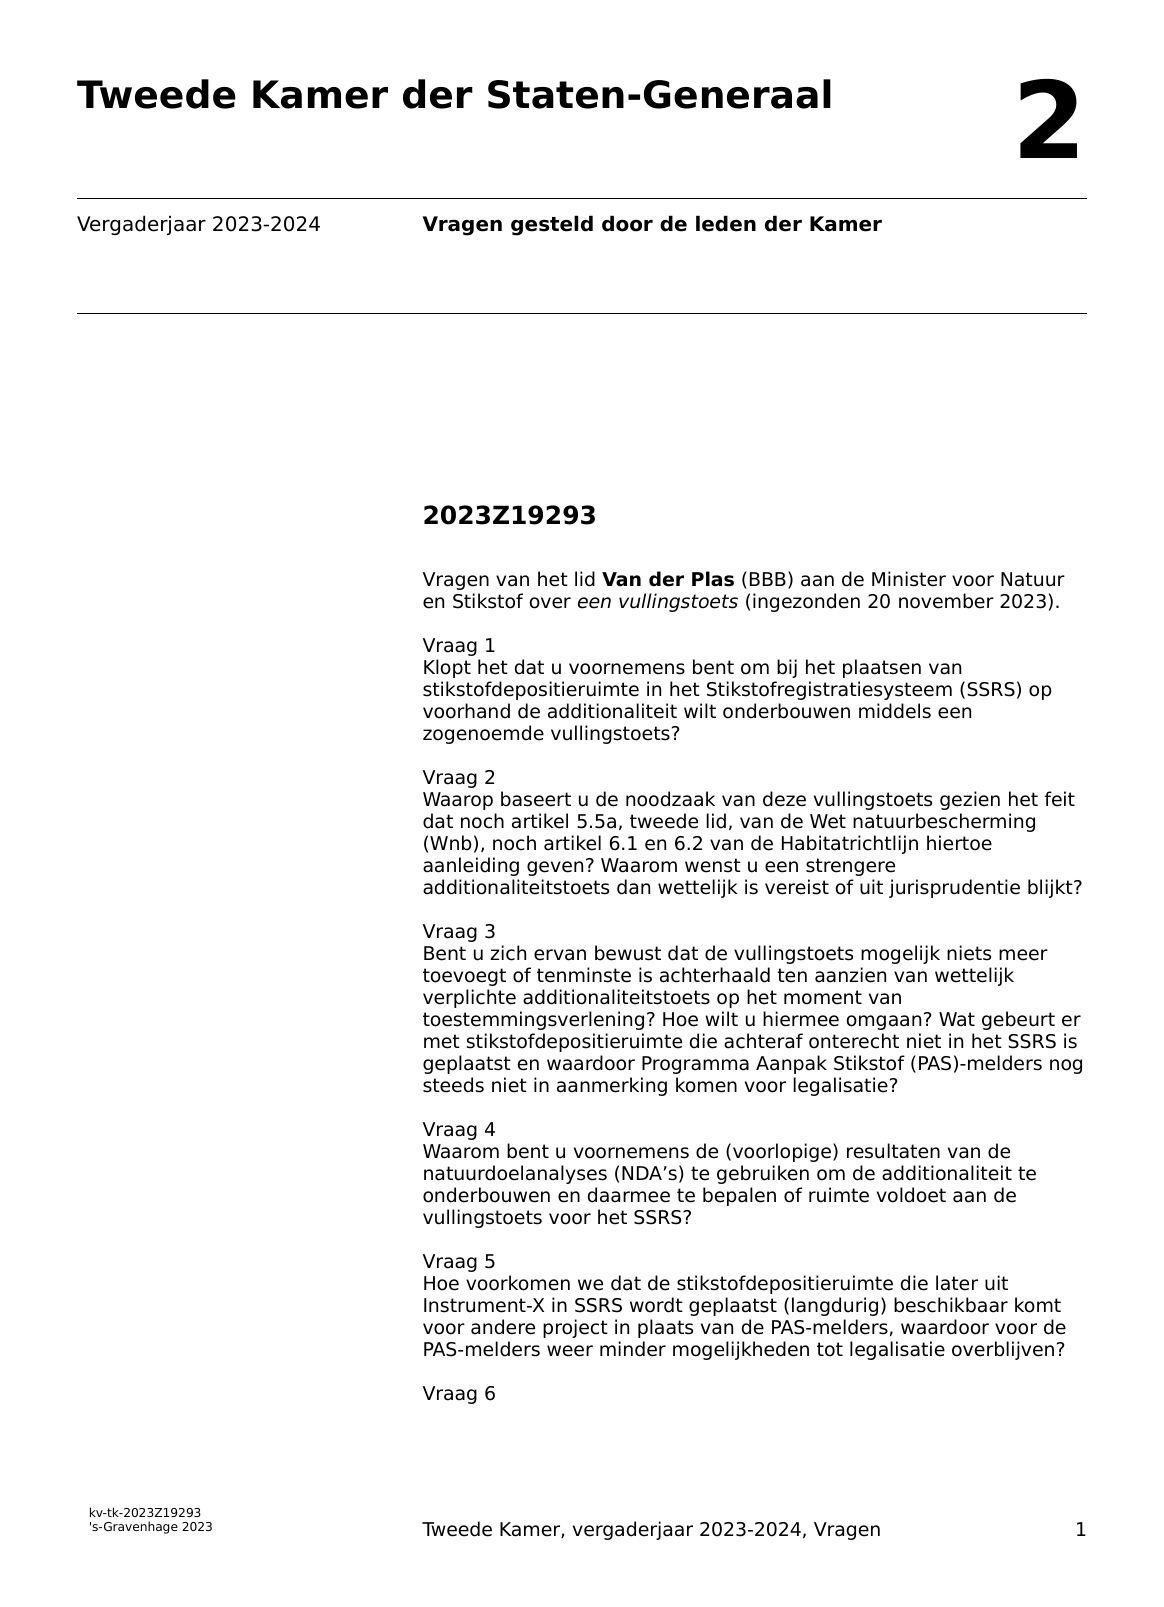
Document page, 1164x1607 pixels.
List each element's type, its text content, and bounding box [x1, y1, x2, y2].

text Hoe voorkomen we dat de stikstofdepositieruimte die later uit Instrument-X in SSRS wordt geplaatst (langdurig) beschikbaar komt voor andere project in plaats van de PAS-melders, waardoor voor de PAS-melders weer minder mogelijkheden tot legalisatie overblijven? [422, 1273, 1087, 1361]
table_cell Vragen gesteld door de leden der Kamer [422, 199, 1087, 313]
text Vraag 3 [422, 921, 1087, 943]
text Vraag 2 [422, 767, 1087, 789]
text Waarom bent u voornemens de (voorlopige) resultaten van de natuurdoelanalyses (NDA’s) te gebruiken om de additionaliteit te onderbouwen en daarmee te bepalen of ruimte voldoet aan de vullingstoets voor het SSRS? [422, 1141, 1087, 1229]
text Bent u zich ervan bewust dat de vullingstoets mogelijk niets meer toevoegt of tenminste is achterhaald ten aanzien van wettelijk verplichte additionaliteitstoets op het moment van toestemmingsverlening? Hoe wilt u hiermee omgaan? Wat gebeurt er met stikstofdepositieruimte die achteraf onterecht niet in het SSRS is geplaatst en waardoor Programma Aanpak Stikstof (PAS)-melders nog steeds niet in aanmerking komen voor legalisatie? [422, 943, 1087, 1097]
text 2023Z19293 [422, 501, 1087, 531]
text Klopt het dat u voornemens bent om bij het plaatsen van stikstofdepositieruimte in het Stikstofregistratiesysteem (SSRS) op voorhand de additionaliteit wilt onderbouwen middels een zogenoemde vullingstoets? [422, 657, 1087, 745]
text kv-tk-2023Z19293 [88, 1506, 323, 1520]
table_header Tweede Kamer der Staten-Generaal [77, 59, 886, 198]
table_cell Vergaderjaar 2023-2024 [77, 199, 422, 313]
text Vragen van het lid Van der Plas (BBB) aan de Minister voor Natuur en Stikstof over een vullingstoets (ingezonden 20 november 2023). [422, 569, 1087, 613]
text Vraag 4 [422, 1119, 1087, 1141]
text Vraag 5 [422, 1251, 1087, 1273]
text Vraag 1 [422, 635, 1087, 657]
table_header 2 [886, 59, 1087, 198]
text Waarop baseert u de noodzaak van deze vullingstoets gezien het feit dat noch artikel 5.5a, tweede lid, van de Wet natuurbescherming (Wnb), noch artikel 6.1 en 6.2 van de Habitatrichtlijn hiertoe aanleiding geven? Waarom wenst u een strengere additionaliteitstoets dan wettelijk is vereist of uit jurisprudentie blijkt? [422, 789, 1087, 899]
text 's-Gravenhage 2023 [88, 1520, 323, 1534]
text Vraag 6 [422, 1383, 1087, 1405]
